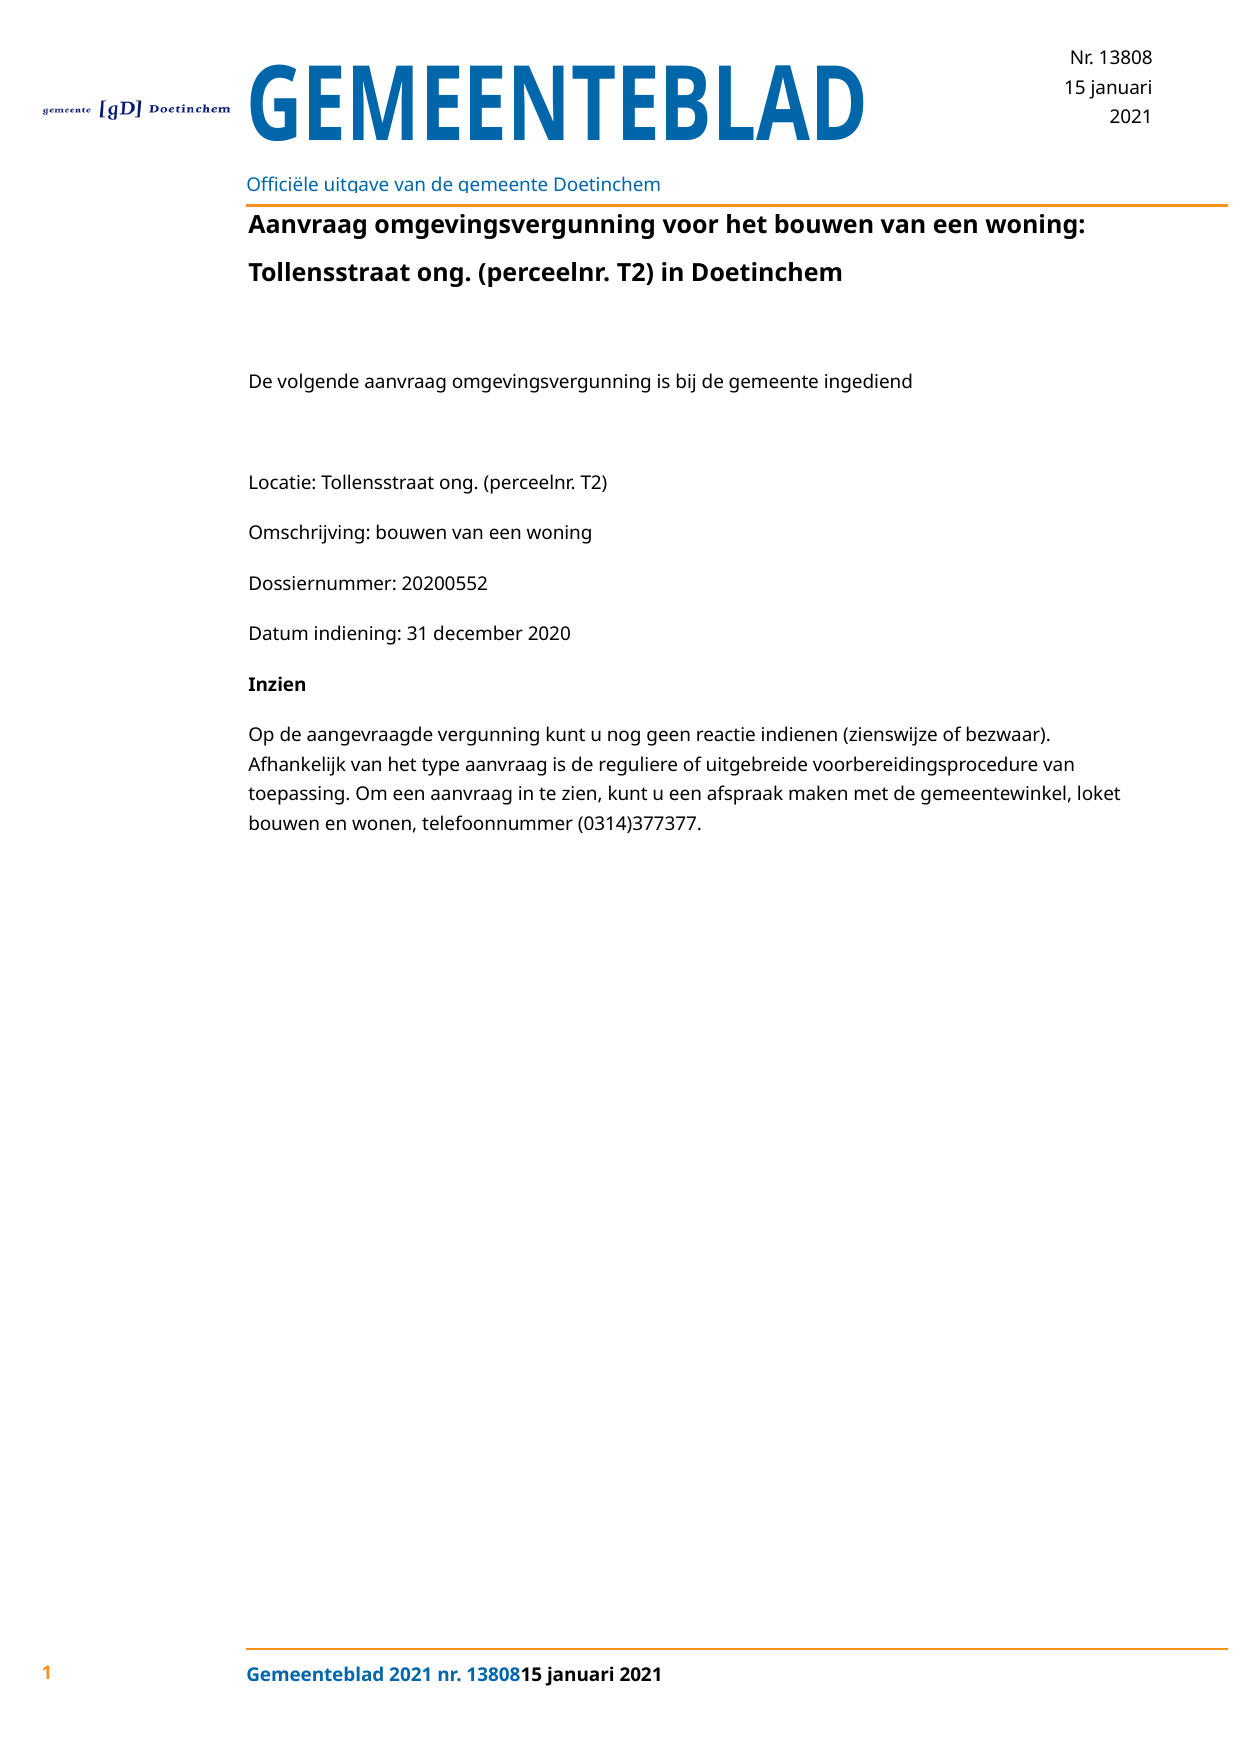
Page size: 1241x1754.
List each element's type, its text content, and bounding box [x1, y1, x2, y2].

text Locatie: Tollensstraat ong. (perceelnr. T2) [248, 469, 1152, 495]
text Dossiernummer: 20200552 [248, 570, 1152, 596]
text Op de aangevraagde vergunning kunt u nog geen reactie indienen (zienswijze of bezwaar). Afhankelijk van het type aanvraag is de reguliere of uitgebreide voorbereidingsprocedure van toepassing. Om een aanvraag in te zien, kunt u een afspraak maken met de gemeentewinkel, loket bouwen en wonen, telefoonnummer (0314)377377. [248, 721, 1152, 836]
picture [41, 47, 231, 172]
text Inzien [248, 671, 1152, 697]
text Datum indiening: 31 december 2020 [248, 620, 1152, 646]
text Omschrijving: bouwen van een woning [248, 519, 1152, 545]
text Aanvraag omgevingsvergunning voor het bouwen van een woning: Tollensstraat ong. (perceelnr. T2) in Doetinchem [248, 207, 1152, 288]
text De volgende aanvraag omgevingsvergunning is bij de gemeente ingediend [248, 368, 1152, 394]
